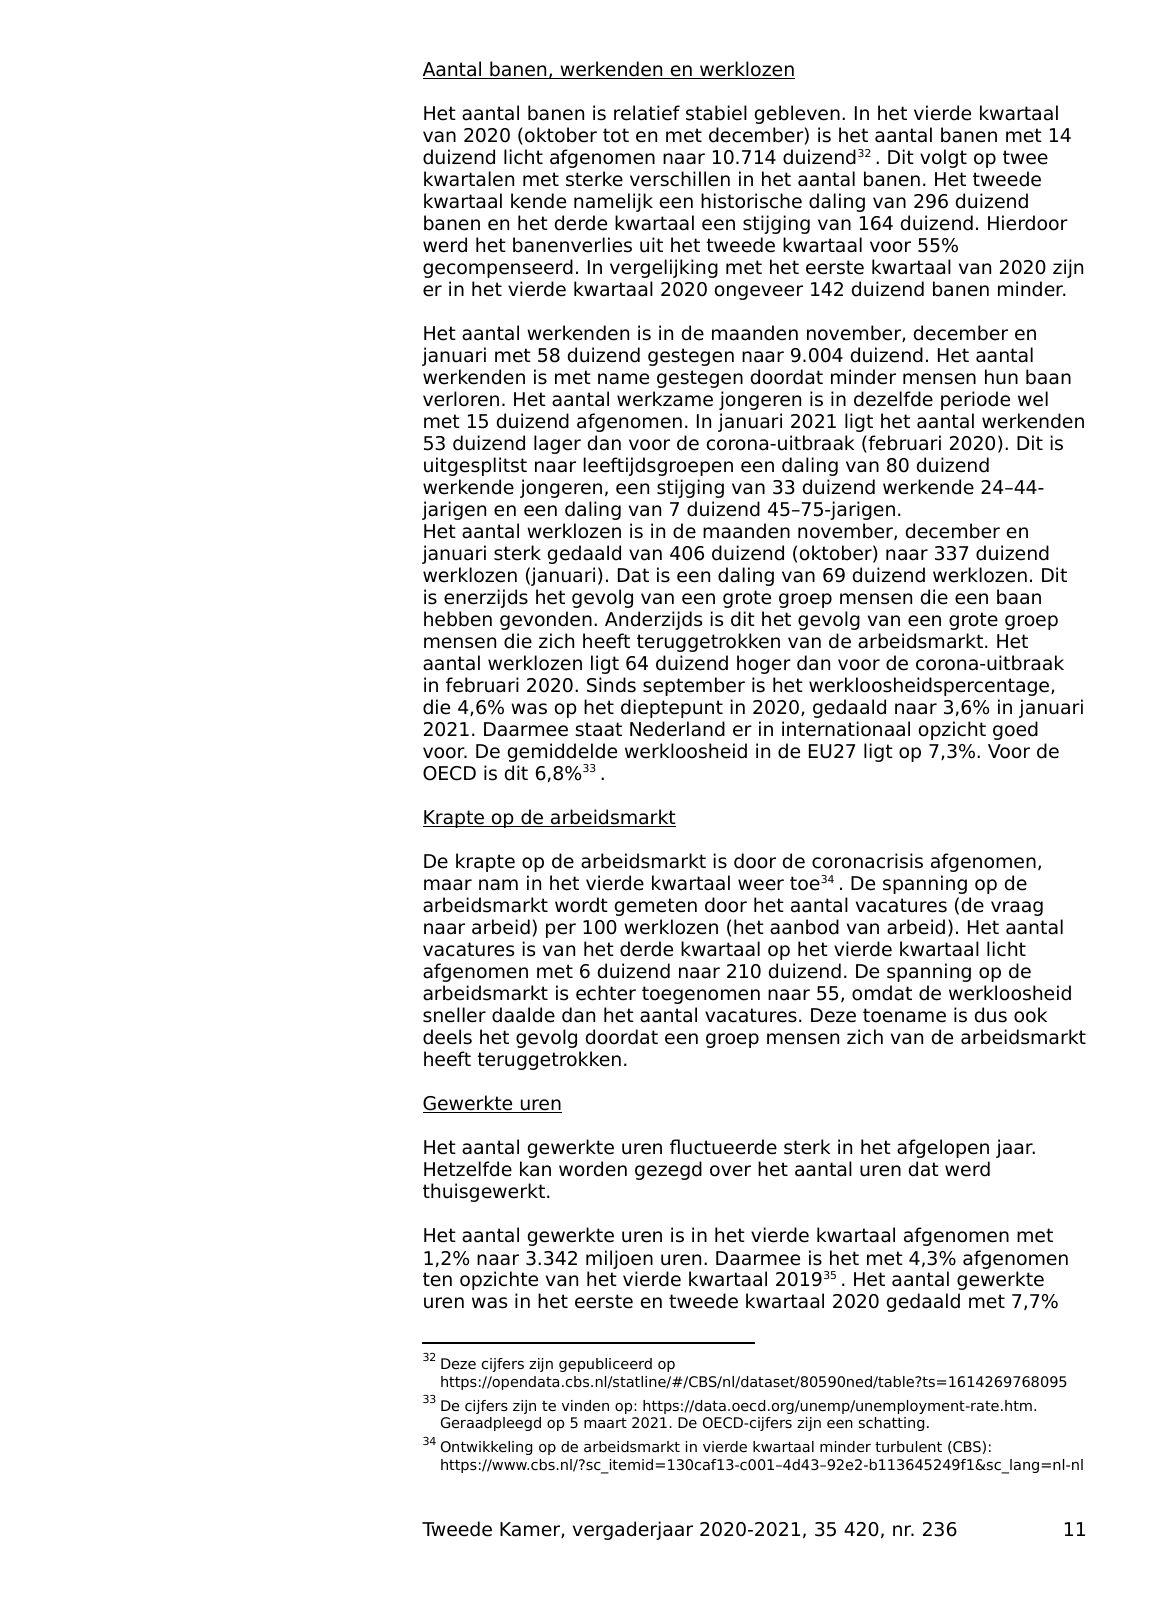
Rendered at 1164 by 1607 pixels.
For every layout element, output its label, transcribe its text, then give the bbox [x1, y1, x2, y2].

text Het aantal banen is relatief stabiel gebleven. In het vierde kwartaal van 2020 (oktober tot en met december) is het aantal banen met 14 duizend licht afgenomen naar 10.714 duizend. Dit volgt op twee kwartalen met sterke verschillen in het aantal banen. Het tweede kwartaal kende namelijk een historische daling van 296 duizend banen en het derde kwartaal een stijging van 164 duizend. Hierdoor werd het banenverlies uit het tweede kwartaal voor 55% gecompenseerd. In vergelijking met het eerste kwartaal van 2020 zijn er in het vierde kwartaal 2020 ongeveer 142 duizend banen minder. [422, 103, 1087, 301]
text Het aantal gewerkte uren is in het vierde kwartaal afgenomen met 1,2% naar 3.342 miljoen uren. Daarmee is het met 4,3% afgenomen ten opzichte van het vierde kwartaal 2019. Het aantal gewerkte uren was in het eerste en tweede kwartaal 2020 gedaald met 7,7% [422, 1225, 1087, 1313]
subtitle Gewerkte uren [422, 1093, 1087, 1115]
subtitle Krapte op de arbeidsmarkt [422, 807, 1087, 829]
text De cijfers zijn te vinden op: https://data.oecd.org/unemp/unemployment-rate.htm. Geraadpleegd op 5 maart 2021. De OECD-cijfers zijn een schatting. [422, 1393, 1087, 1432]
text Het aantal gewerkte uren fluctueerde sterk in het afgelopen jaar. Hetzelfde kan worden gezegd over het aantal uren dat werd thuisgewerkt. [422, 1137, 1087, 1203]
subtitle Aantal banen, werkenden en werklozen [422, 59, 1087, 81]
text Het aantal werklozen is in de maanden november, december en januari sterk gedaald van 406 duizend (oktober) naar 337 duizend werklozen (januari). Dat is een daling van 69 duizend werklozen. Dit is enerzijds het gevolg van een grote groep mensen die een baan hebben gevonden. Anderzijds is dit het gevolg van een grote groep mensen die zich heeft teruggetrokken van de arbeidsmarkt. Het aantal werklozen ligt 64 duizend hoger dan voor de corona-uitbraak in februari 2020. Sinds september is het werkloosheidspercentage, die 4,6% was op het dieptepunt in 2020, gedaald naar 3,6% in januari 2021. Daarmee staat Nederland er in internationaal opzicht goed voor. De gemiddelde werkloosheid in de EU27 ligt op 7,3%. Voor de OECD is dit 6,8%. [422, 521, 1087, 785]
text De krapte op de arbeidsmarkt is door de coronacrisis afgenomen, maar nam in het vierde kwartaal weer toe. De spanning op de arbeidsmarkt wordt gemeten door het aantal vacatures (de vraag naar arbeid) per 100 werklozen (het aanbod van arbeid). Het aantal vacatures is van het derde kwartaal op het vierde kwartaal licht afgenomen met 6 duizend naar 210 duizend. De spanning op de arbeidsmarkt is echter toegenomen naar 55, omdat de werkloosheid sneller daalde dan het aantal vacatures. Deze toename is dus ook deels het gevolg doordat een groep mensen zich van de arbeidsmarkt heeft teruggetrokken. [422, 851, 1087, 1071]
text Ontwikkeling op de arbeidsmarkt in vierde kwartaal minder turbulent (CBS): https://www.cbs.nl/?sc_itemid=130caf13-c001–4d43–92e2-b113645249f1&sc_lang=nl-nl [422, 1435, 1087, 1474]
text Deze cijfers zijn gepubliceerd op https://opendata.cbs.nl/statline/#/CBS/nl/dataset/80590ned/table?ts=1614269768095 [422, 1352, 1087, 1391]
text Het aantal werkenden is in de maanden november, december en januari met 58 duizend gestegen naar 9.004 duizend. Het aantal werkenden is met name gestegen doordat minder mensen hun baan verloren. Het aantal werkzame jongeren is in dezelfde periode wel met 15 duizend afgenomen. In januari 2021 ligt het aantal werkenden 53 duizend lager dan voor de corona-uitbraak (februari 2020). Dit is uitgesplitst naar leeftijdsgroepen een daling van 80 duizend werkende jongeren, een stijging van 33 duizend werkende 24–44-jarigen en een daling van 7 duizend 45–75-jarigen. [422, 323, 1087, 521]
